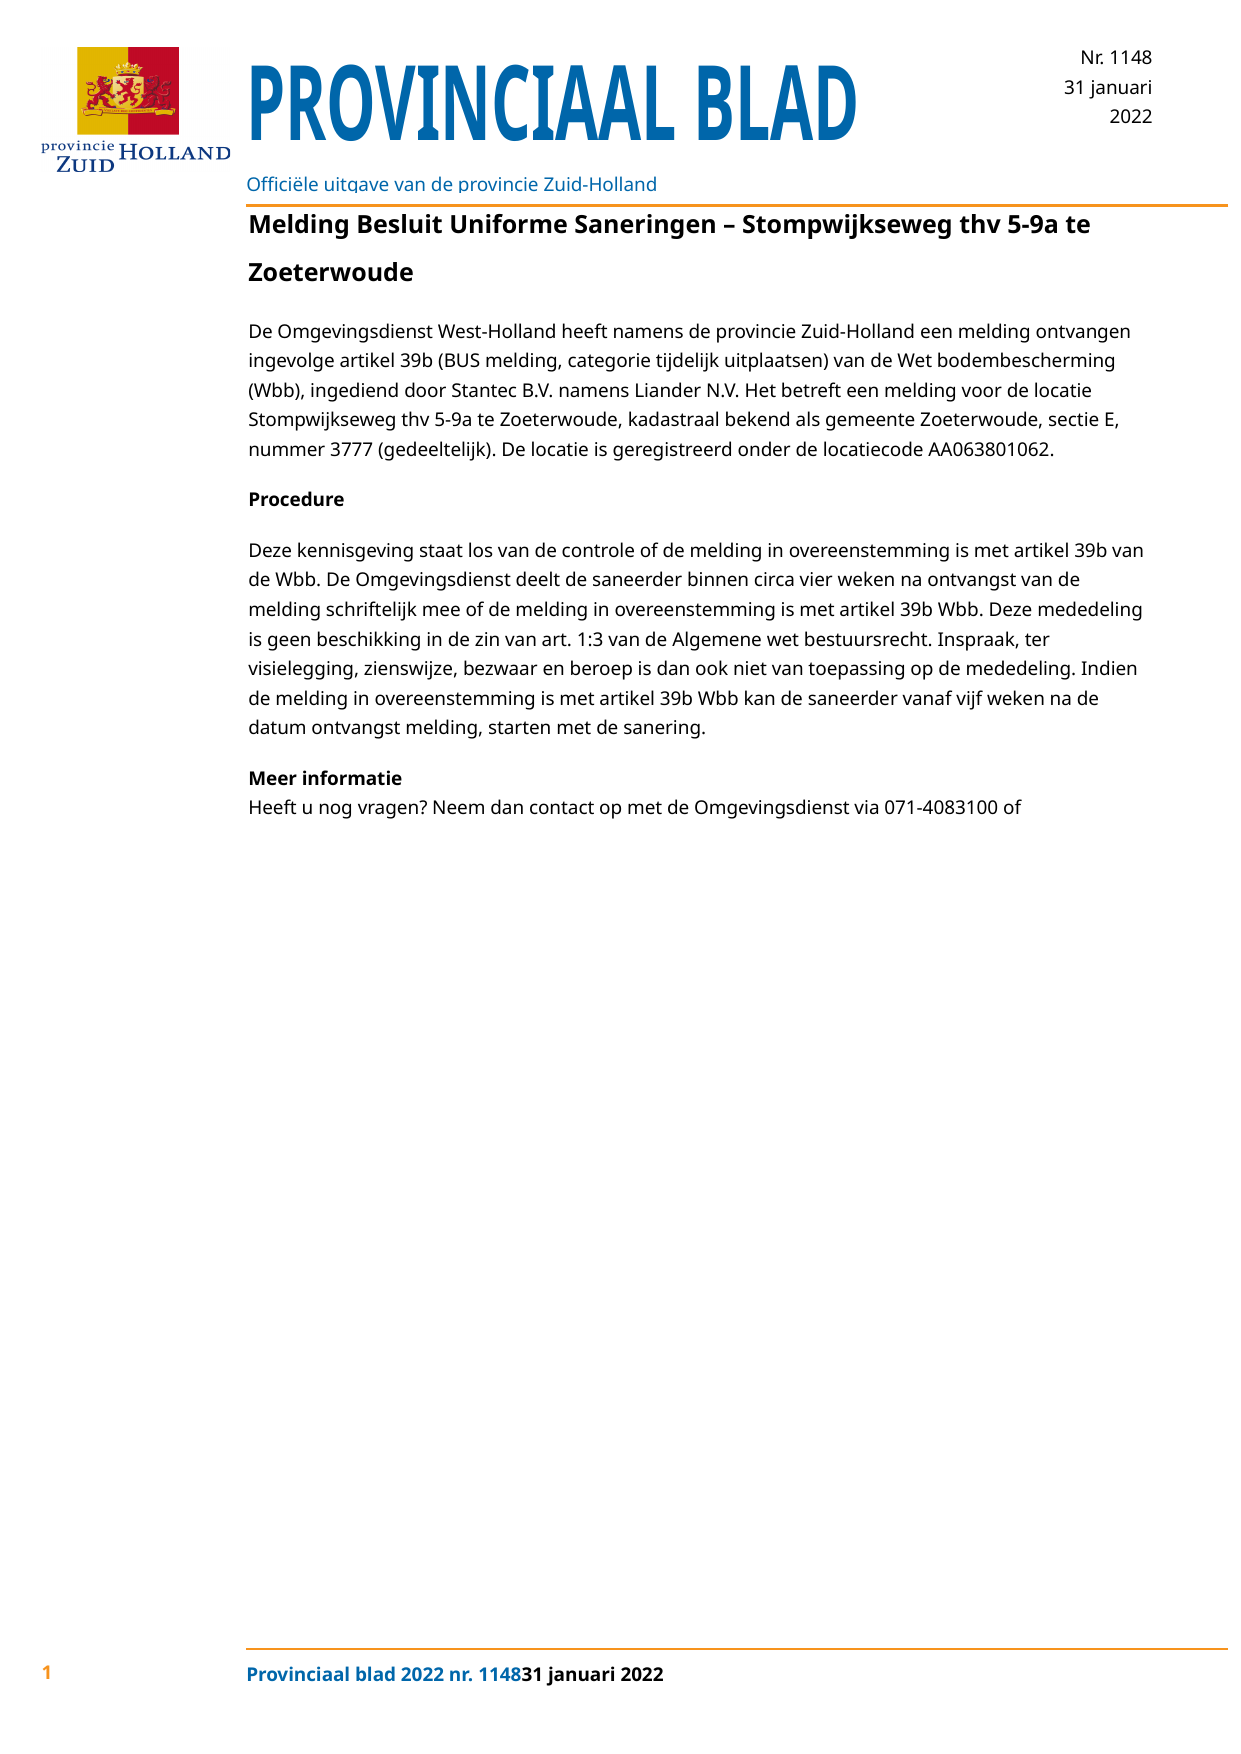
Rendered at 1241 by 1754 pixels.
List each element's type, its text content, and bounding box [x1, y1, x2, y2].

picture [41, 47, 231, 172]
text Deze kennisgeving staat los van de controle of de melding in overeenstemming is met artikel 39b van de Wbb. De Omgevingsdienst deelt de saneerder binnen circa vier weken na ontvangst van de melding schriftelijk mee of de melding in overeenstemming is met artikel 39b Wbb. Deze mededeling is geen beschikking in de zin van art. 1:3 van de Algemene wet bestuursrecht. Inspraak, ter visielegging, zienswijze, bezwaar en beroep is dan ook niet van toepassing op de mededeling. Indien de melding in overeenstemming is met artikel 39b Wbb kan de saneerder vanaf vijf weken na de datum ontvangst melding, starten met de sanering. [248, 537, 1152, 740]
table_header Meer informatie [248, 765, 1152, 791]
text Melding Besluit Uniforme Saneringen – Stompwijkseweg thv 5-9a te Zoeterwoude [248, 207, 1152, 288]
text Procedure [248, 487, 1152, 512]
text Heeft u nog vragen? Neem dan contact op met de Omgevingsdienst via 071-4083100 of [248, 794, 1152, 820]
text De Omgevingsdienst West-Holland heeft namens de provincie Zuid-Holland een melding ontvangen ingevolge artikel 39b (BUS melding, categorie tijdelijk uitplaatsen) van de Wet bodembescherming (Wbb), ingediend door Stantec B.V. namens Liander N.V. Het betreft een melding voor de locatie Stompwijkseweg thv 5-9a te Zoeterwoude, kadastraal bekend als gemeente Zoeterwoude, sectie E, nummer 3777 (gedeeltelijk). De locatie is geregistreerd onder de locatiecode AA063801062. [248, 318, 1152, 462]
